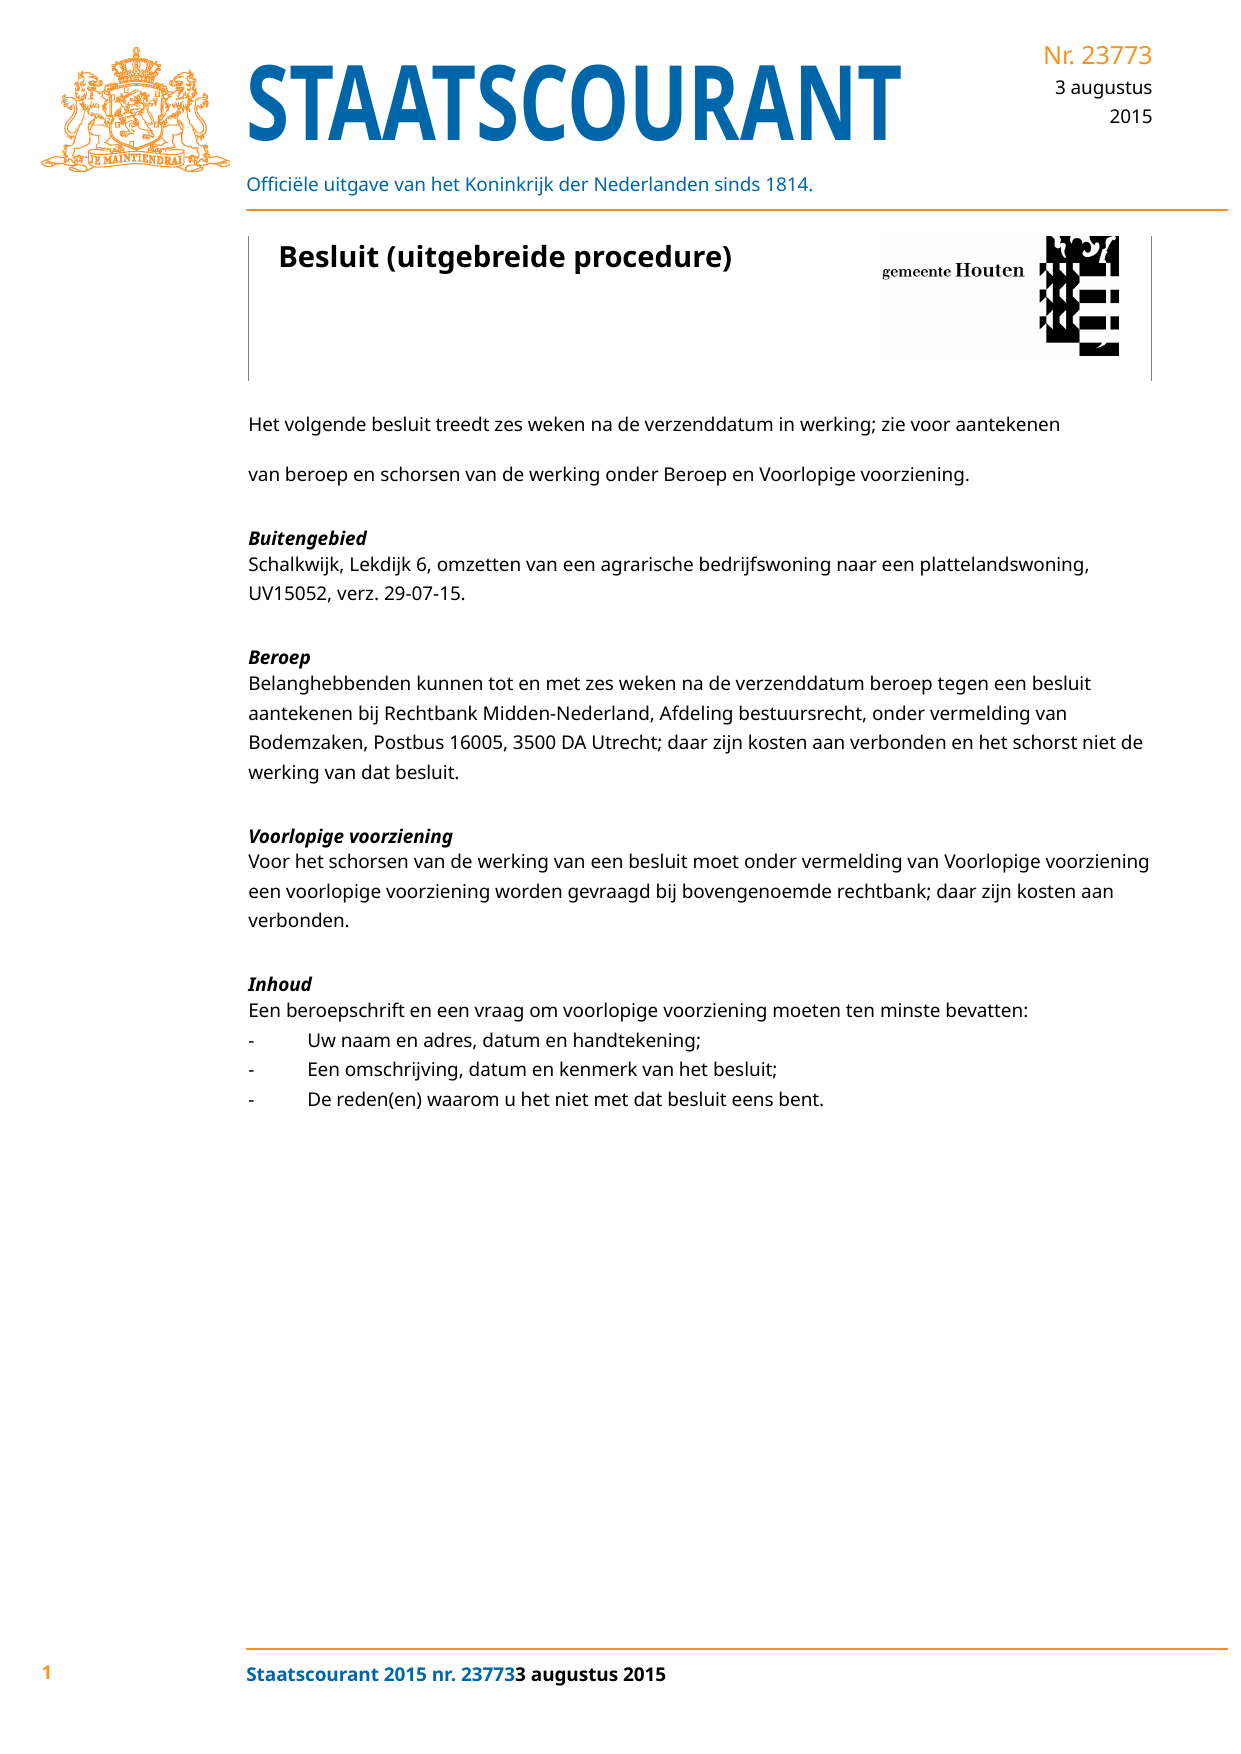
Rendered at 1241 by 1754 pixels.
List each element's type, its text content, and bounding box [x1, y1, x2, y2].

picture [41, 47, 231, 172]
table_header Besluit (uitgebreide procedure) [249, 236, 850, 381]
text Voor het schorsen van de werking van een besluit moet onder vermelding van Voorlopige voorziening een voorlopige voorziening worden gevraagd bij bovengenoemde rechtbank; daar zijn kosten aan verbonden. [248, 848, 1152, 933]
list De reden(en) waarom u het niet met dat besluit eens bent. [248, 1086, 1152, 1112]
text Een beroepschrift en een vraag om voorlopige voorziening moeten ten minste bevatten: [248, 997, 1152, 1023]
picture [882, 236, 1119, 356]
text Buitengebied [248, 525, 1152, 551]
text van beroep en schorsen van de werking onder Beroep en Voorlopige voorziening. [248, 461, 1152, 487]
text Schalkwijk, Lekdijk 6, omzetten van een agrarische bedrijfswoning naar een plattelandswoning, UV15052, verz. 29-07-15. [248, 551, 1152, 606]
list Een omschrijving, datum en kenmerk van het besluit; [248, 1057, 1152, 1082]
table_header [850, 236, 1151, 381]
text Het volgende besluit treedt zes weken na de verzenddatum in werking; zie voor aantekenen [248, 411, 1152, 436]
text Belanghebbenden kunnen tot en met zes weken na de verzenddatum beroep tegen een besluit aantekenen bij Rechtbank Midden-Nederland, Afdeling bestuursrecht, onder vermelding van Bodemzaken, Postbus 16005, 3500 DA Utrecht; daar zijn kosten aan verbonden en het schorst niet de werking van dat besluit. [248, 670, 1152, 784]
text Voorlopige voorziening [248, 823, 1152, 848]
text Inhoud [248, 972, 1152, 997]
list Uw naam en adres, datum en handtekening; [248, 1027, 1152, 1053]
text Beroep [248, 644, 1152, 670]
